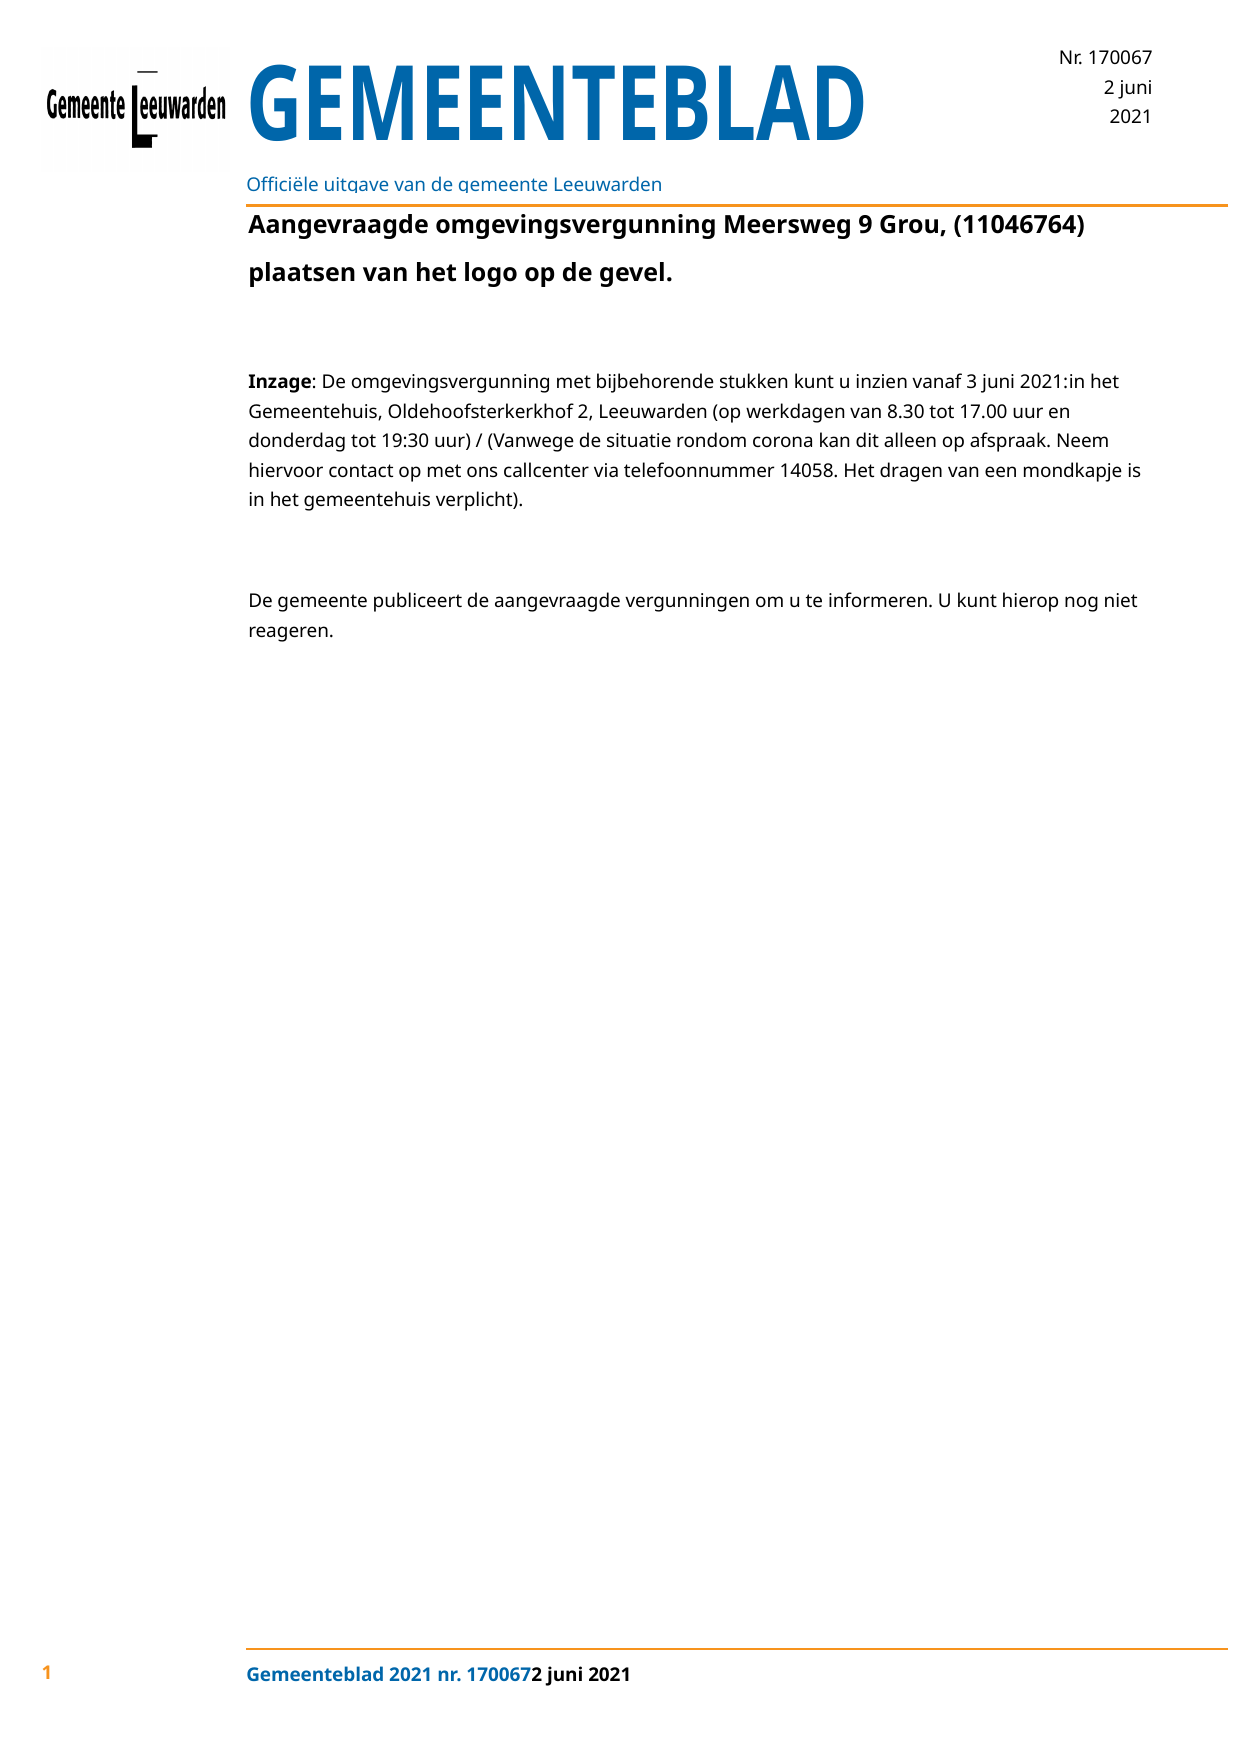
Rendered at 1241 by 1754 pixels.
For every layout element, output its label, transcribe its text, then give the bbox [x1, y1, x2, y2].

text De gemeente publiceert de aangevraagde vergunningen om u te informeren. U kunt hierop nog niet reageren. [248, 587, 1152, 643]
text Inzage: De omgevingsvergunning met bijbehorende stukken kunt u inzien vanaf 3 juni 2021:in het Gemeentehuis, Oldehoofsterkerkhof 2, Leeuwarden (op werkdagen van 8.30 tot 17.00 uur en donderdag tot 19:30 uur) / (Vanwege de situatie rondom corona kan dit alleen op afspraak. Neem hiervoor contact op met ons callcenter via telefoonnummer 14058. Het dragen van een mondkapje is in het gemeentehuis verplicht). [248, 368, 1152, 512]
text Aangevraagde omgevingsvergunning Meersweg 9 Grou, (11046764) plaatsen van het logo op de gevel. [248, 207, 1152, 288]
picture [41, 47, 231, 172]
